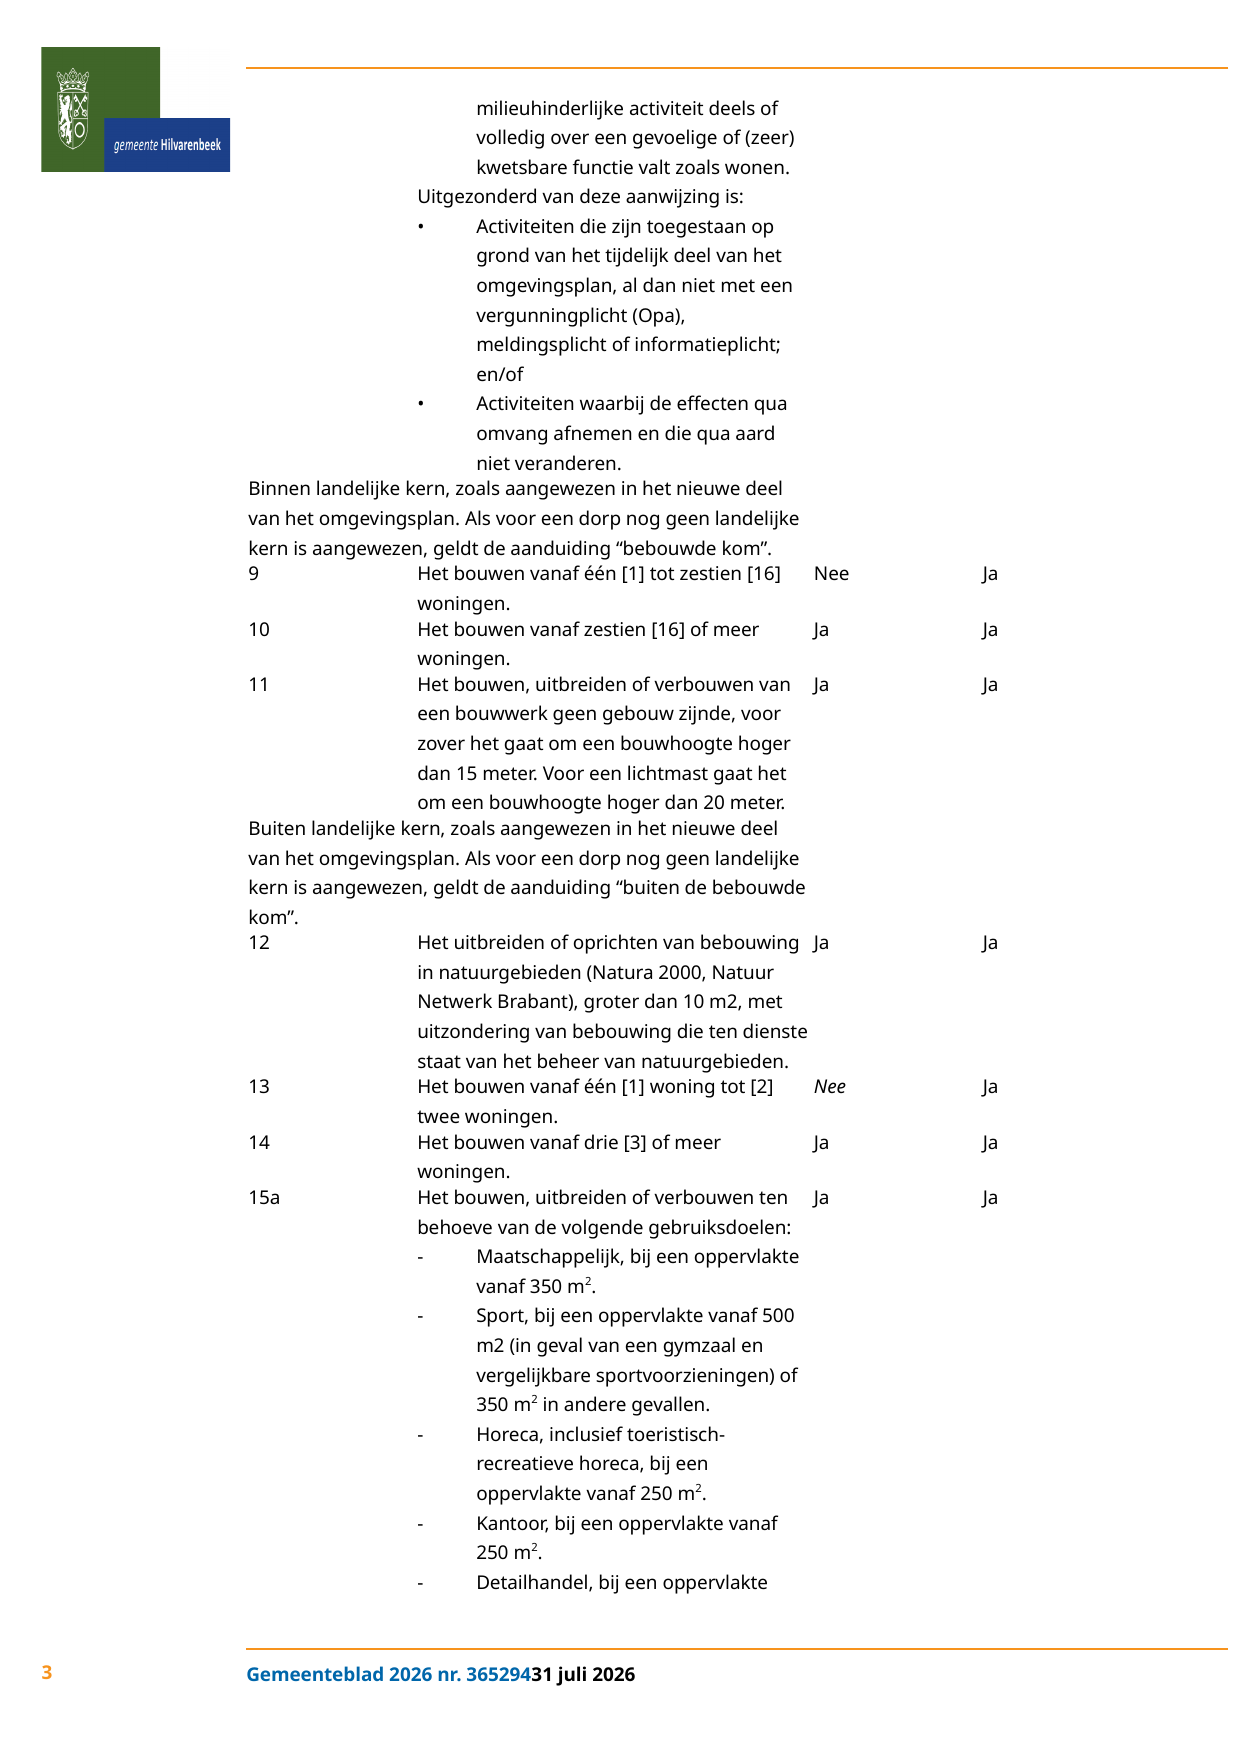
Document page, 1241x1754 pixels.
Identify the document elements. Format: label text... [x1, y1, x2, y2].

table_cell 13 [248, 1074, 417, 1129]
table_cell Het uitbreiden of oprichten van bebouwing in natuurgebieden (Natura 2000, Natuur Netwerk Brabant), groter dan 10 m2, met uitzondering van bebouwing die ten dienste staat van het beheer van natuurgebieden. [417, 930, 814, 1074]
table_cell Het bouwen vanaf zestien [16] of meer woningen. [417, 616, 814, 671]
table_cell Nee [814, 1074, 983, 1129]
table_cell [248, 95, 417, 476]
table_cell milieuhinderlijke activiteit deels of volledig over een gevoelige of (zeer) kwetsbare functie valt zoals wonen. Uitgezonderd van deze aanwijzing is: Activiteiten die zijn toegestaan op grond van het tijdelijk deel van het omgevingsplan, al dan niet met een vergunningplicht (Opa), meldingsplicht of informatieplicht; en/of Activiteiten waarbij de effecten qua omvang afnemen en die qua aard niet veranderen. [417, 95, 814, 476]
table_cell Ja [814, 616, 983, 671]
table_cell Binnen landelijke kern, zoals aangewezen in het nieuwe deel van het omgevingsplan. Als voor een dorp nog geen landelijke kern is aangewezen, geldt de aanduiding “bebouwde kom”. [248, 476, 814, 560]
table_cell 9 [248, 560, 417, 616]
table_cell 10 [248, 616, 417, 671]
table_cell 12 [248, 930, 417, 1074]
table_cell Ja [983, 930, 1152, 1074]
table_cell Ja [983, 1129, 1152, 1184]
table_cell Het bouwen vanaf één [1] woning tot [2] twee woningen. [417, 1074, 814, 1129]
table_cell Buiten landelijke kern, zoals aangewezen in het nieuwe deel van het omgevingsplan. Als voor een dorp nog geen landelijke kern is aangewezen, geldt de aanduiding “buiten de bebouwde kom”. [248, 815, 814, 929]
table_cell Ja [983, 1074, 1152, 1129]
table_cell Ja [814, 930, 983, 1074]
table_cell Het bouwen vanaf één [1] tot zestien [16] woningen. [417, 560, 814, 616]
table_cell [983, 476, 1152, 560]
table_cell Nee [814, 560, 983, 616]
picture [41, 47, 231, 172]
table_cell Ja [983, 671, 1152, 815]
table_cell Ja [814, 1184, 983, 1594]
table_cell [983, 815, 1152, 929]
table_cell Ja [983, 560, 1152, 616]
table_cell Ja [814, 1129, 983, 1184]
table_cell [814, 476, 983, 560]
table_cell [814, 95, 983, 476]
table_cell Het bouwen, uitbreiden of verbouwen ten behoeve van de volgende gebruiksdoelen: Maatschappelijk, bij een oppervlakte vanaf 350 m2. Sport, bij een oppervlakte vanaf 500 m2 (in geval van een gymzaal en vergelijkbare sportvoorzieningen) of 350 m2 in andere gevallen. Horeca, inclusief toeristisch-recreatieve horeca, bij een oppervlakte vanaf 250 m2. Kantoor, bij een oppervlakte vanaf 250 m2. Detailhandel, bij een oppervlakte [417, 1184, 814, 1594]
table_cell [983, 95, 1152, 476]
table_cell Ja [983, 616, 1152, 671]
table_cell Ja [983, 1184, 1152, 1594]
table_cell Het bouwen vanaf drie [3] of meer woningen. [417, 1129, 814, 1184]
table_cell Ja [814, 671, 983, 815]
table_cell 11 [248, 671, 417, 815]
table_cell 14 [248, 1129, 417, 1184]
table_cell 15a [248, 1184, 417, 1594]
table_cell [814, 815, 983, 929]
table_cell Het bouwen, uitbreiden of verbouwen van een bouwwerk geen gebouw zijnde, voor zover het gaat om een bouwhoogte hoger dan 15 meter. Voor een lichtmast gaat het om een bouwhoogte hoger dan 20 meter. [417, 671, 814, 815]
